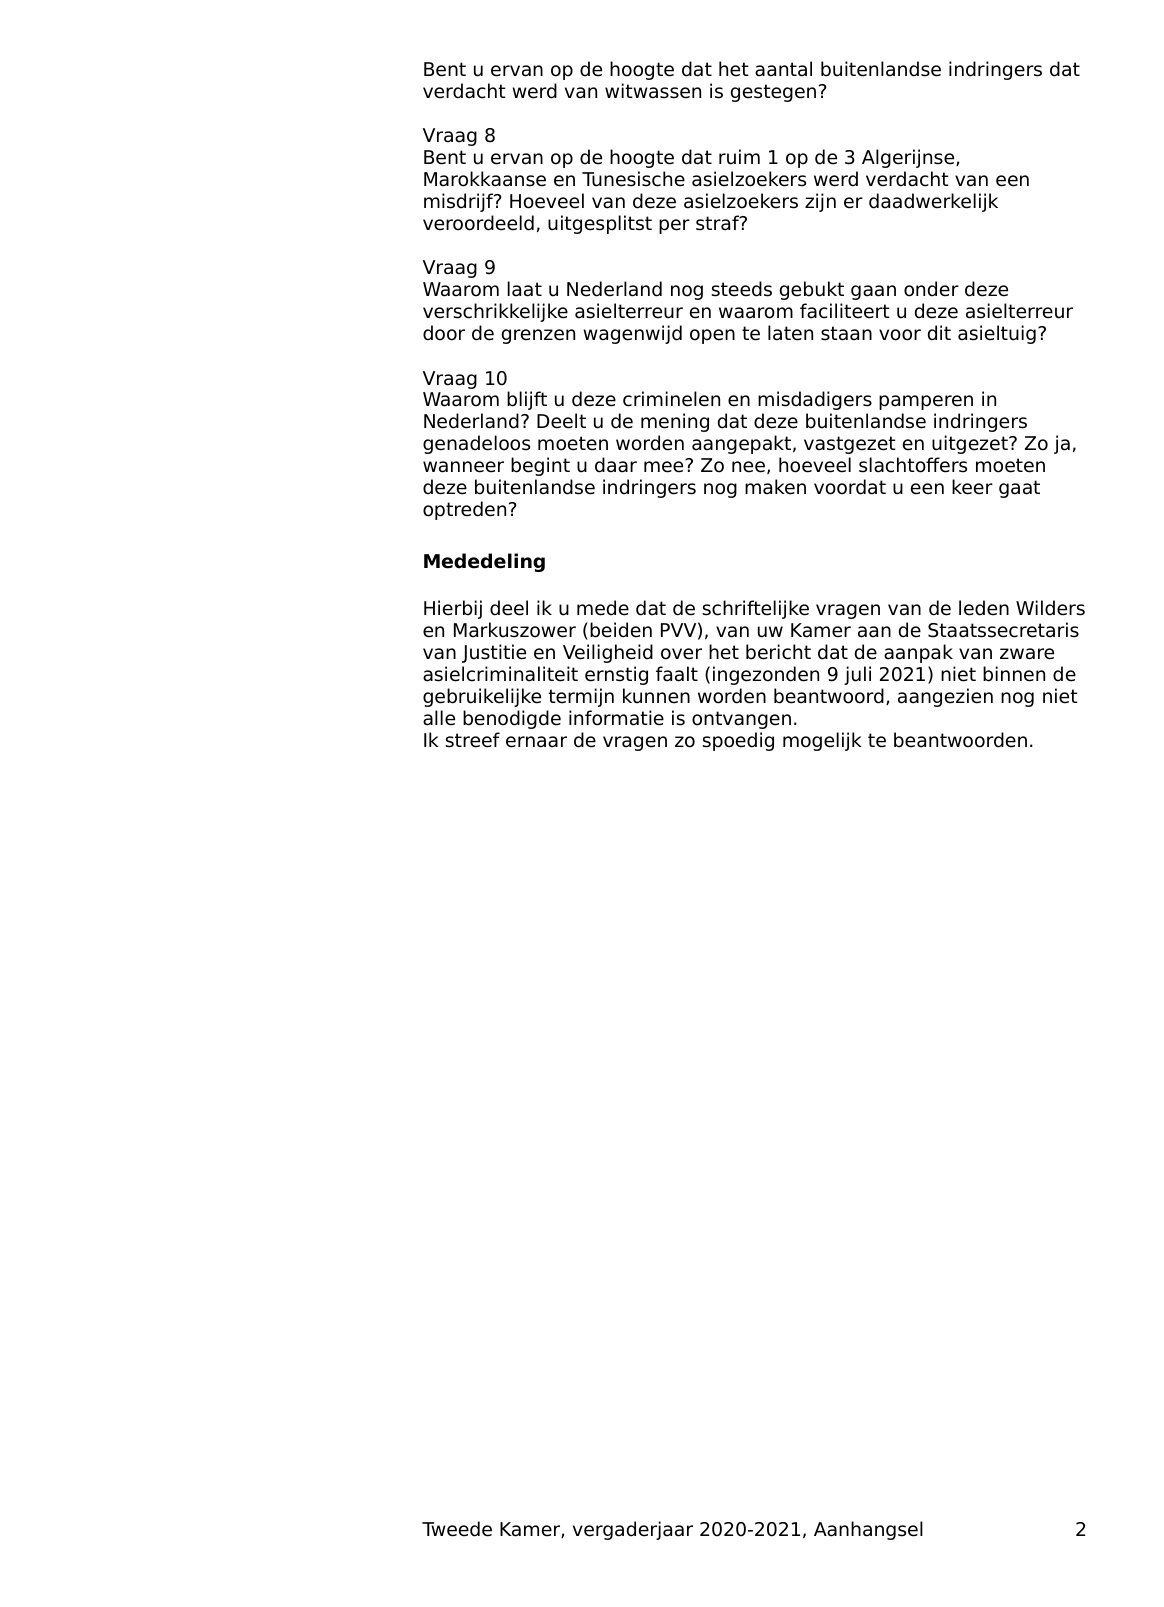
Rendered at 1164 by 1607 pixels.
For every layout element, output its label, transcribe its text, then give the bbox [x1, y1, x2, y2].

text Bent u ervan op de hoogte dat het aantal buitenlandse indringers dat verdacht werd van witwassen is gestegen? [422, 59, 1087, 103]
text Ik streef ernaar de vragen zo spoedig mogelijk te beantwoorden. [422, 730, 1087, 752]
text Bent u ervan op de hoogte dat ruim 1 op de 3 Algerijnse, Marokkaanse en Tunesische asielzoekers werd verdacht van een misdrijf? Hoeveel van deze asielzoekers zijn er daadwerkelijk veroordeeld, uitgesplitst per straf? [422, 147, 1087, 235]
text Vraag 9 [422, 257, 1087, 279]
text Hierbij deel ik u mede dat de schriftelijke vragen van de leden Wilders en Markuszower (beiden PVV), van uw Kamer aan de Staatssecretaris van Justitie en Veiligheid over het bericht dat de aanpak van zware asielcriminaliteit ernstig faalt (ingezonden 9 juli 2021) niet binnen de gebruikelijke termijn kunnen worden beantwoord, aangezien nog niet alle benodigde informatie is ontvangen. [422, 598, 1087, 730]
text Vraag 10 [422, 367, 1087, 389]
text Waarom blijft u deze criminelen en misdadigers pamperen in Nederland? Deelt u de mening dat deze buitenlandse indringers genadeloos moeten worden aangepakt, vastgezet en uitgezet? Zo ja, wanneer begint u daar mee? Zo nee, hoeveel slachtoffers moeten deze buitenlandse indringers nog maken voordat u een keer gaat optreden? [422, 389, 1087, 521]
text Vraag 8 [422, 125, 1087, 147]
subtitle Mededeling [422, 551, 1087, 573]
text Waarom laat u Nederland nog steeds gebukt gaan onder deze verschrikkelijke asielterreur en waarom faciliteert u deze asielterreur door de grenzen wagenwijd open te laten staan voor dit asieltuig? [422, 279, 1087, 345]
